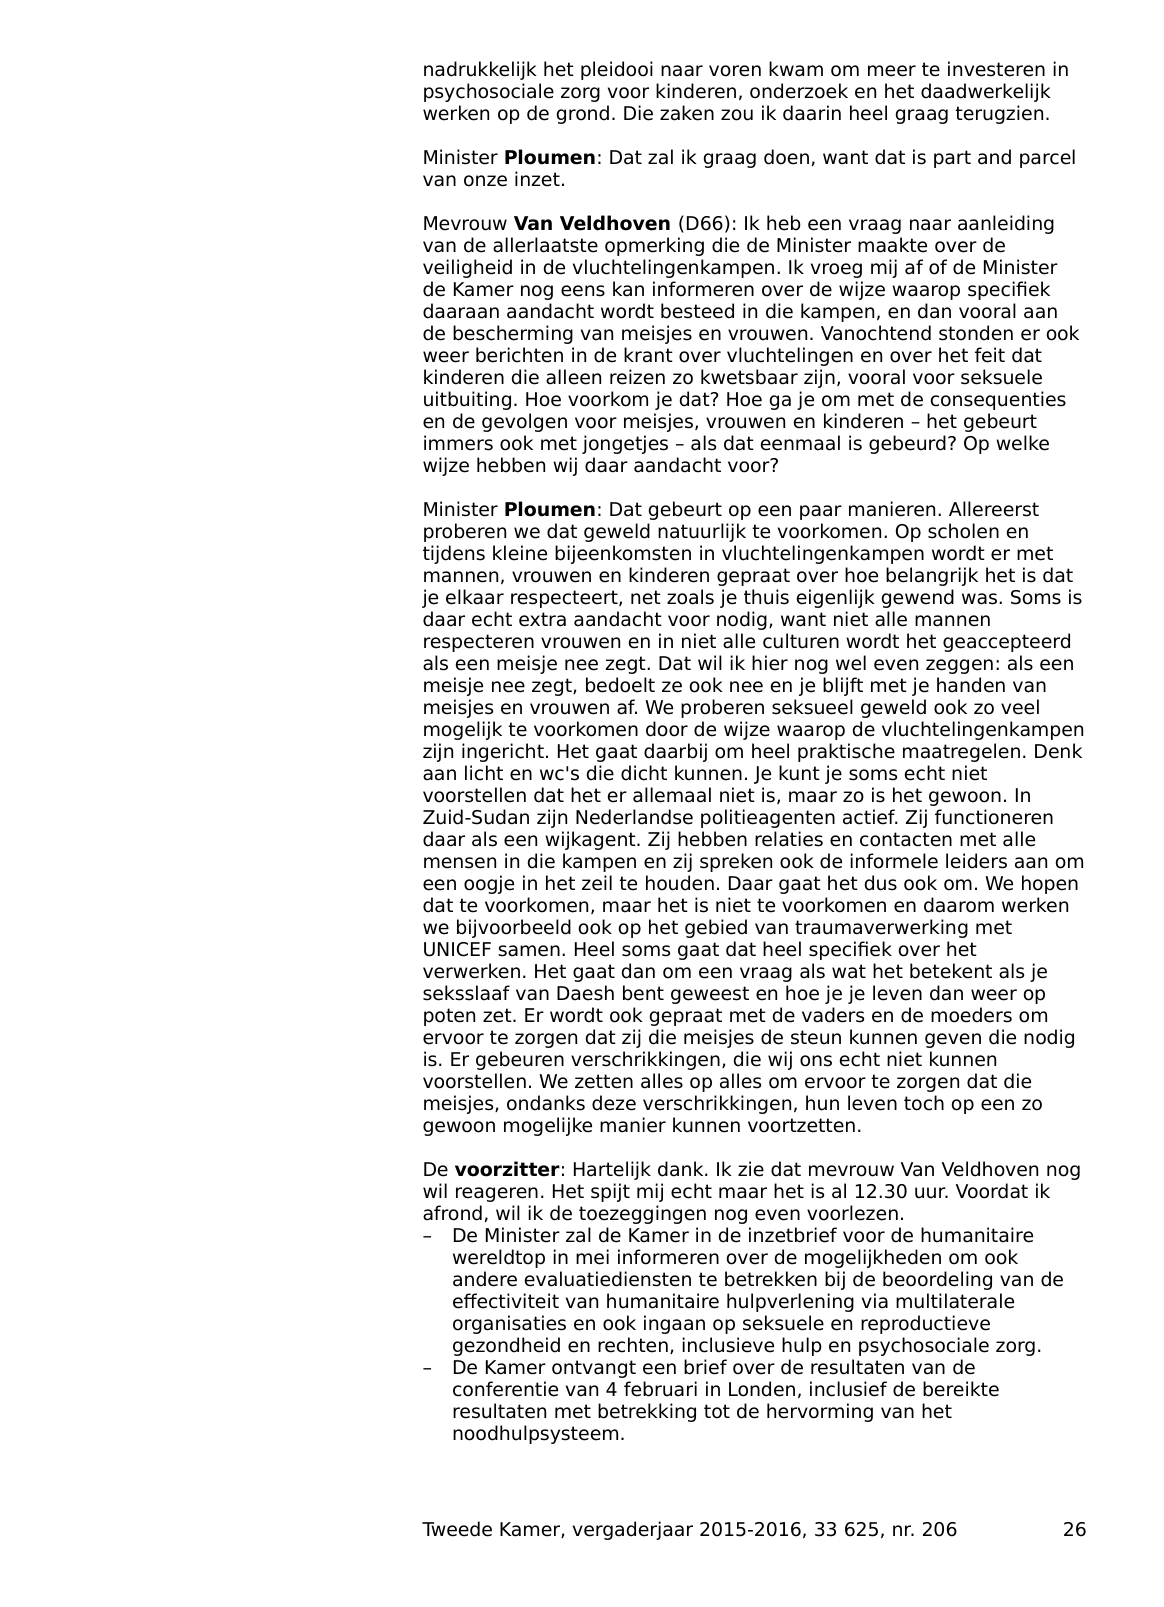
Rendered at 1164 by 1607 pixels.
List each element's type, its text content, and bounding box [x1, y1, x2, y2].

text Mevrouw Van Veldhoven (D66): Ik heb een vraag naar aanleiding van de allerlaatste opmerking die de Minister maakte over de veiligheid in de vluchtelingenkampen. Ik vroeg mij af of de Minister de Kamer nog eens kan informeren over de wijze waarop specifiek daaraan aandacht wordt besteed in die kampen, en dan vooral aan de bescherming van meisjes en vrouwen. Vanochtend stonden er ook weer berichten in de krant over vluchtelingen en over het feit dat kinderen die alleen reizen zo kwetsbaar zijn, vooral voor seksuele uitbuiting. Hoe voorkom je dat? Hoe ga je om met de consequenties en de gevolgen voor meisjes, vrouwen en kinderen – het gebeurt immers ook met jongetjes – als dat eenmaal is gebeurd? Op welke wijze hebben wij daar aandacht voor? [422, 213, 1087, 477]
text – De Minister zal de Kamer in de inzetbrief voor de humanitaire wereldtop in mei informeren over de mogelijkheden om ook andere evaluatiediensten te betrekken bij de beoordeling van de effectiviteit van humanitaire hulpverlening via multilaterale organisaties en ook ingaan op seksuele en reproductieve gezondheid en rechten, inclusieve hulp en psychosociale zorg. [422, 1225, 1087, 1357]
text – De Kamer ontvangt een brief over de resultaten van de conferentie van 4 februari in Londen, inclusief de bereikte resultaten met betrekking tot de hervorming van het noodhulpsysteem. [422, 1357, 1087, 1444]
text Minister Ploumen: Dat zal ik graag doen, want dat is part and parcel van onze inzet. [422, 147, 1087, 191]
text Minister Ploumen: Dat gebeurt op een paar manieren. Allereerst proberen we dat geweld natuurlijk te voorkomen. Op scholen en tijdens kleine bijeenkomsten in vluchtelingenkampen wordt er met mannen, vrouwen en kinderen gepraat over hoe belangrijk het is dat je elkaar respecteert, net zoals je thuis eigenlijk gewend was. Soms is daar echt extra aandacht voor nodig, want niet alle mannen respecteren vrouwen en in niet alle culturen wordt het geaccepteerd als een meisje nee zegt. Dat wil ik hier nog wel even zeggen: als een meisje nee zegt, bedoelt ze ook nee en je blijft met je handen van meisjes en vrouwen af. We proberen seksueel geweld ook zo veel mogelijk te voorkomen door de wijze waarop de vluchtelingenkampen zijn ingericht. Het gaat daarbij om heel praktische maatregelen. Denk aan licht en wc's die dicht kunnen. Je kunt je soms echt niet voorstellen dat het er allemaal niet is, maar zo is het gewoon. In Zuid-Sudan zijn Nederlandse politieagenten actief. Zij functioneren daar als een wijkagent. Zij hebben relaties en contacten met alle mensen in die kampen en zij spreken ook de informele leiders aan om een oogje in het zeil te houden. Daar gaat het dus ook om. We hopen dat te voorkomen, maar het is niet te voorkomen en daarom werken we bijvoorbeeld ook op het gebied van traumaverwerking met UNICEF samen. Heel soms gaat dat heel specifiek over het verwerken. Het gaat dan om een vraag als wat het betekent als je seksslaaf van Daesh bent geweest en hoe je je leven dan weer op poten zet. Er wordt ook gepraat met de vaders en de moeders om ervoor te zorgen dat zij die meisjes de steun kunnen geven die nodig is. Er gebeuren verschrikkingen, die wij ons echt niet kunnen voorstellen. We zetten alles op alles om ervoor te zorgen dat die meisjes, ondanks deze verschrikkingen, hun leven toch op een zo gewoon mogelijke manier kunnen voortzetten. [422, 499, 1087, 1137]
text De voorzitter: Hartelijk dank. Ik zie dat mevrouw Van Veldhoven nog wil reageren. Het spijt mij echt maar het is al 12.30 uur. Voordat ik afrond, wil ik de toezeggingen nog even voorlezen. [422, 1159, 1087, 1225]
text nadrukkelijk het pleidooi naar voren kwam om meer te investeren in psychosociale zorg voor kinderen, onderzoek en het daadwerkelijk werken op de grond. Die zaken zou ik daarin heel graag terugzien. [422, 59, 1087, 125]
